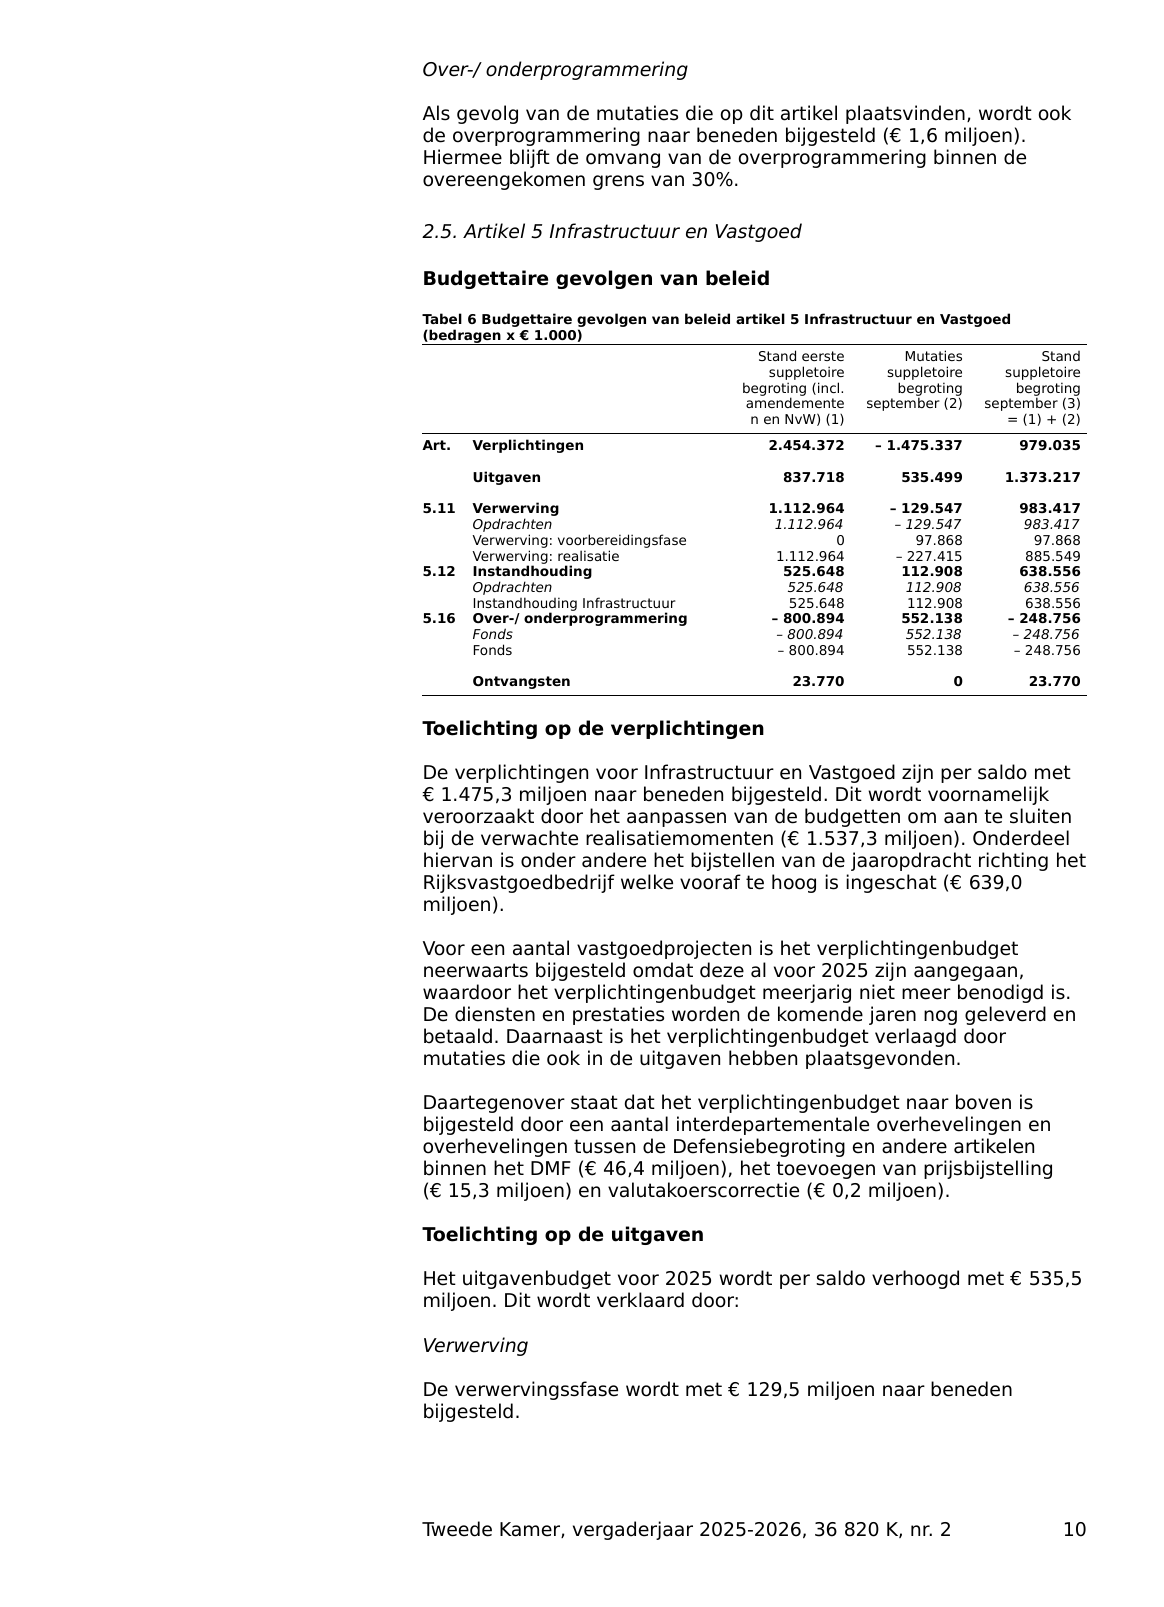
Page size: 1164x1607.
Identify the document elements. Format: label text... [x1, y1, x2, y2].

table_cell 112.908 [850, 580, 968, 596]
subtitle Toelichting op de uitgaven [422, 1224, 1087, 1246]
table_cell Stand suppletoire begroting september (3) = (1) + (2) [969, 345, 1087, 432]
table_cell 1.112.964 [732, 501, 850, 517]
table_cell [422, 674, 467, 694]
table_cell 983.417 [969, 501, 1087, 517]
text De verwervingssfase wordt met € 129,5 miljoen naar beneden bijgesteld. [422, 1379, 1087, 1423]
table_cell [422, 517, 467, 533]
table_cell Verplichtingen [467, 434, 732, 454]
table_cell [850, 485, 968, 501]
table_cell Verwerving: voorbereidingsfase [467, 533, 732, 548]
table_cell [969, 485, 1087, 501]
table_cell [467, 485, 732, 501]
table_cell [422, 470, 467, 485]
table_cell Stand eerste suppletoire begroting (incl. amendementen en NvW) (1) [732, 345, 850, 432]
table_cell [422, 643, 467, 658]
table_cell – 800.894 [732, 627, 850, 643]
table_cell – 1.475.337 [850, 434, 968, 454]
table_cell Mutaties suppletoire begroting september (2) [850, 345, 968, 432]
table_cell Instandhouding Infrastructuur [467, 596, 732, 611]
subtitle Over-/ onderprogrammering [422, 59, 1087, 81]
table_cell [422, 454, 467, 470]
table_cell – 129.547 [850, 517, 968, 533]
table_cell [422, 659, 467, 674]
table_cell 638.556 [969, 564, 1087, 580]
table_cell 638.556 [969, 580, 1087, 596]
table_cell [422, 580, 467, 596]
table_cell 97.868 [969, 533, 1087, 548]
table_cell 885.549 [969, 548, 1087, 564]
table_cell [732, 659, 850, 674]
table_cell Opdrachten [467, 580, 732, 596]
table_cell 97.868 [850, 533, 968, 548]
table_cell – 129.547 [850, 501, 968, 517]
subtitle 2.5. Artikel 5 Infrastructuur en Vastgoed [422, 221, 1087, 243]
table_cell [969, 659, 1087, 674]
subtitle Verwerving [422, 1334, 1087, 1356]
table_cell 525.648 [732, 580, 850, 596]
table_cell 837.718 [732, 470, 850, 485]
table_cell 552.138 [850, 643, 968, 658]
table_cell [422, 548, 467, 564]
table_cell – 248.756 [969, 627, 1087, 643]
table_cell Art. [422, 434, 467, 454]
table_cell 0 [850, 674, 968, 694]
table_cell [732, 454, 850, 470]
table_cell [467, 454, 732, 470]
table_cell [467, 345, 732, 432]
text Voor een aantal vastgoedprojecten is het verplichtingenbudget neerwaarts bijgesteld omdat deze al voor 2025 zijn aangegaan, waardoor het verplichtingenbudget meerjarig niet meer benodigd is. De diensten en prestaties worden de komende jaren nog geleverd en betaald. Daarnaast is het verplichtingenbudget verlaagd door mutaties die ook in de uitgaven hebben plaatsgevonden. [422, 938, 1087, 1070]
table_cell [422, 485, 467, 501]
table_cell 112.908 [850, 596, 968, 611]
table_header Tabel 6 Budgettaire gevolgen van beleid artikel 5 Infrastructuur en Vastgoed (bedragen x € 1.000) [422, 312, 1087, 343]
table_cell – 248.756 [969, 643, 1087, 658]
text Het uitgavenbudget voor 2025 wordt per saldo verhoogd met € 535,5 miljoen. Dit wordt verklaard door: [422, 1268, 1087, 1312]
table_cell Ontvangsten [467, 674, 732, 694]
table_cell Instandhouding [467, 564, 732, 580]
table_cell Opdrachten [467, 517, 732, 533]
table_cell 552.138 [850, 611, 968, 627]
table_cell 2.454.372 [732, 434, 850, 454]
table_cell – 227.415 [850, 548, 968, 564]
table_cell 112.908 [850, 564, 968, 580]
table_cell 23.770 [732, 674, 850, 694]
table_cell [732, 485, 850, 501]
text Als gevolg van de mutaties die op dit artikel plaatsvinden, wordt ook de overprogrammering naar beneden bijgesteld (€ 1,6 miljoen). Hiermee blijft de omvang van de overprogrammering binnen de overeengekomen grens van 30%. [422, 103, 1087, 191]
table_cell 983.417 [969, 517, 1087, 533]
table_cell 638.556 [969, 596, 1087, 611]
table_cell 525.648 [732, 564, 850, 580]
table_cell [422, 596, 467, 611]
table_cell 525.648 [732, 596, 850, 611]
table_cell 5.11 [422, 501, 467, 517]
table_cell Over-/ onderprogrammering [467, 611, 732, 627]
table_cell [850, 454, 968, 470]
table_cell – 800.894 [732, 611, 850, 627]
table_cell – 248.756 [969, 611, 1087, 627]
text Daartegenover staat dat het verplichtingenbudget naar boven is bijgesteld door een aantal interdepartementale overhevelingen en overhevelingen tussen de Defensiebegroting en andere artikelen binnen het DMF (€ 46,4 miljoen), het toevoegen van prijsbijstelling (€ 15,3 miljoen) en valutakoerscorrectie (€ 0,2 miljoen). [422, 1092, 1087, 1202]
table_cell 23.770 [969, 674, 1087, 694]
table_cell [467, 659, 732, 674]
table_cell [422, 533, 467, 548]
table_cell 979.035 [969, 434, 1087, 454]
table_cell [850, 659, 968, 674]
table_cell Uitgaven [467, 470, 732, 485]
subtitle Toelichting op de verplichtingen [422, 718, 1087, 740]
table_cell [422, 627, 467, 643]
table_cell [969, 454, 1087, 470]
table_cell Verwerving: realisatie [467, 548, 732, 564]
table_cell 1.112.964 [732, 548, 850, 564]
table_cell Fonds [467, 627, 732, 643]
table_cell Fonds [467, 643, 732, 658]
table_cell 1.112.964 [732, 517, 850, 533]
table_cell 0 [732, 533, 850, 548]
table_cell 535.499 [850, 470, 968, 485]
table_cell 552.138 [850, 627, 968, 643]
text De verplichtingen voor Infrastructuur en Vastgoed zijn per saldo met € 1.475,3 miljoen naar beneden bijgesteld. Dit wordt voornamelijk veroorzaakt door het aanpassen van de budgetten om aan te sluiten bij de verwachte realisatiemomenten (€ 1.537,3 miljoen). Onderdeel hiervan is onder andere het bijstellen van de jaaropdracht richting het Rijksvastgoedbedrijf welke vooraf te hoog is ingeschat (€ 639,0 miljoen). [422, 762, 1087, 916]
table_cell 5.16 [422, 611, 467, 627]
table_cell Verwerving [467, 501, 732, 517]
subtitle Budgettaire gevolgen van beleid [422, 268, 1087, 290]
table_cell [422, 345, 467, 432]
table_cell 5.12 [422, 564, 467, 580]
table_cell – 800.894 [732, 643, 850, 658]
table_cell 1.373.217 [969, 470, 1087, 485]
